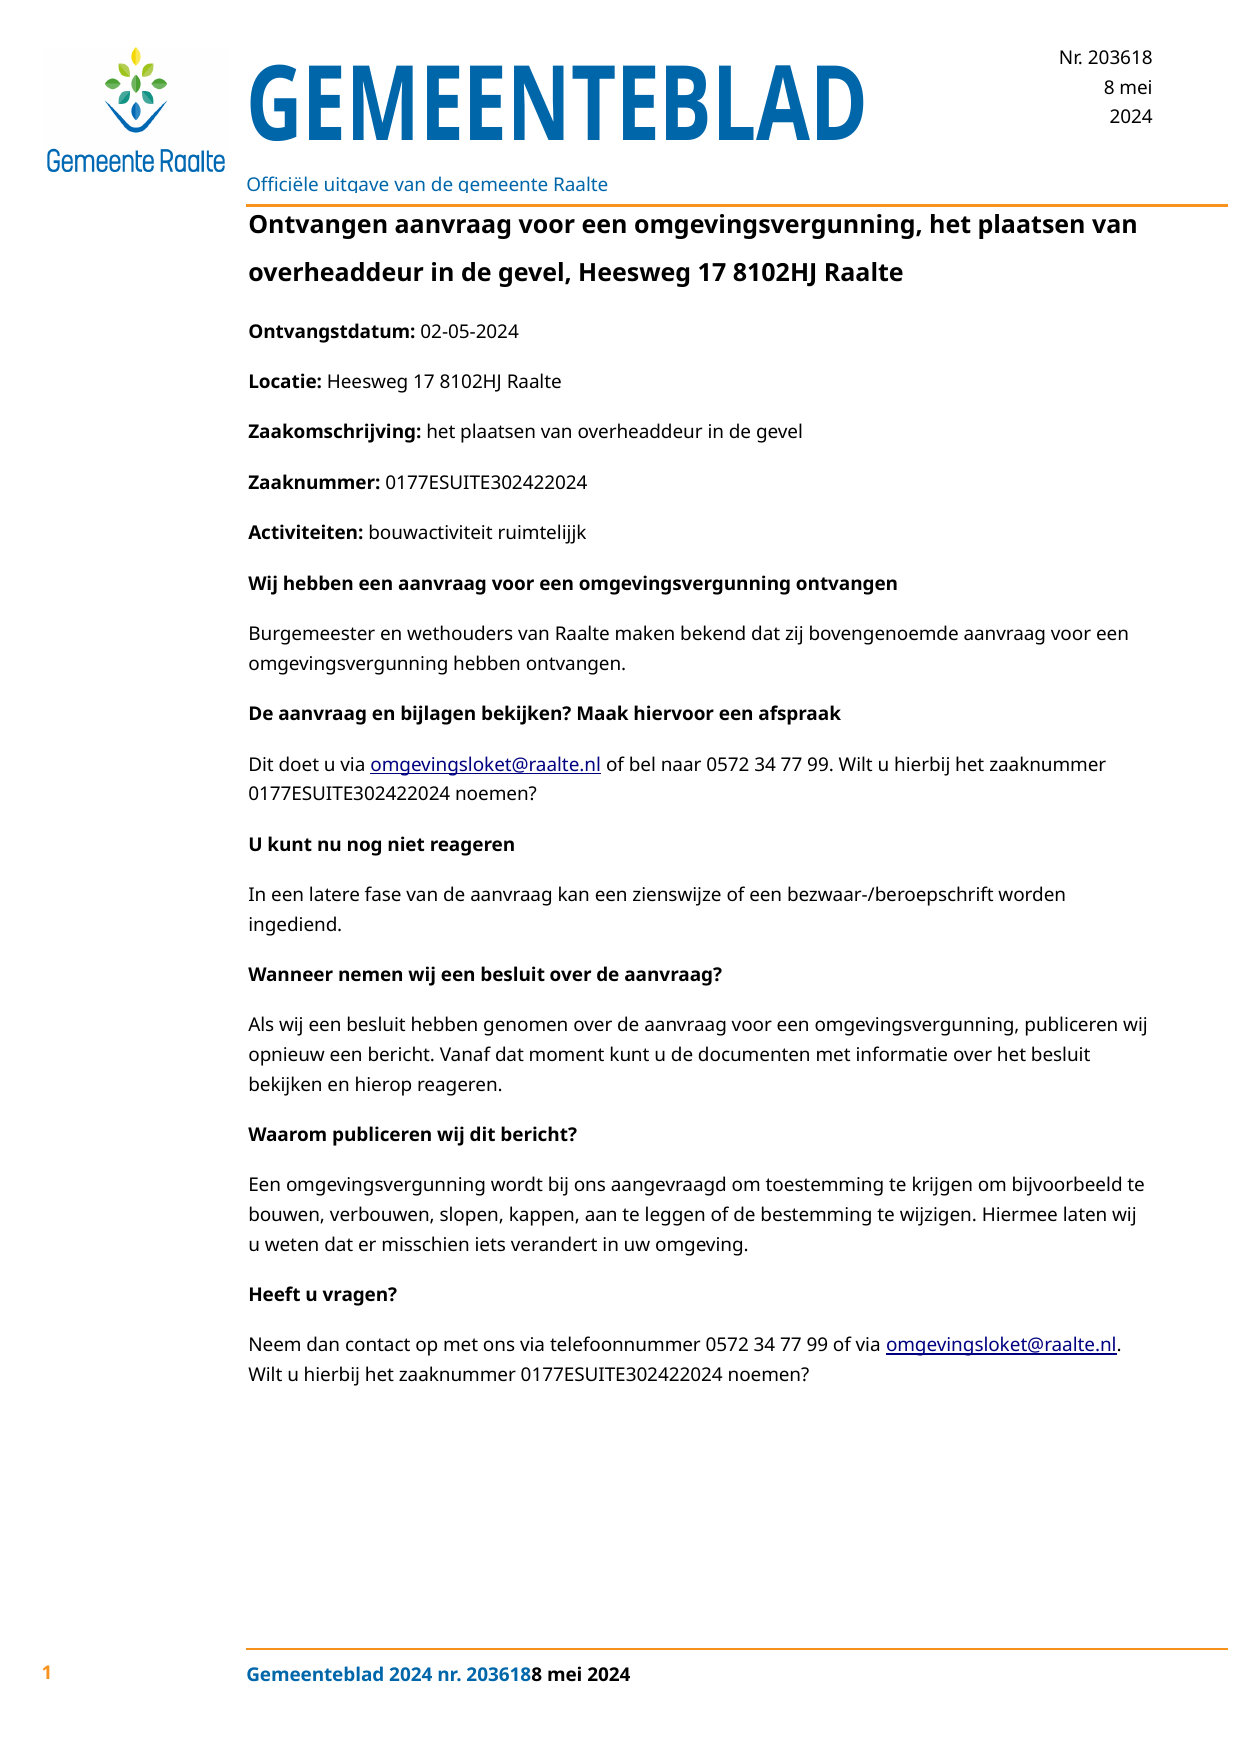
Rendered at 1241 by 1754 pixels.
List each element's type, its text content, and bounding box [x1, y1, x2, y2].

text Ontvangstdatum: 02-05-2024 [248, 318, 1152, 344]
text Zaaknummer: 0177ESUITE302422024 [248, 469, 1152, 495]
text In een latere fase van de aanvraag kan een zienswijze of een bezwaar-/beroepschrift worden ingediend. [248, 881, 1152, 937]
text Een omgevingsvergunning wordt bij ons aangevraagd om toestemming te krijgen om bijvoorbeeld te bouwen, verbouwen, slopen, kappen, aan te leggen of de bestemming te wijzigen. Hiermee laten wij u weten dat er misschien iets verandert in uw omgeving. [248, 1172, 1152, 1257]
text Waarom publiceren wij dit bericht? [248, 1121, 1152, 1147]
text U kunt nu nog niet reageren [248, 831, 1152, 857]
text Dit doet u via omgevingsloket@raalte.nl of bel naar 0572 34 77 99. Wilt u hierbij het zaaknummer 0177ESUITE302422024 noemen? [248, 751, 1152, 806]
text Activiteiten: bouwactiviteit ruimtelijjk [248, 519, 1152, 545]
text De aanvraag en bijlagen bekijken? Maak hiervoor een afspraak [248, 700, 1152, 726]
text Als wij een besluit hebben genomen over de aanvraag voor een omgevingsvergunning, publiceren wij opnieuw een bericht. Vanaf dat moment kunt u de documenten met informatie over het besluit bekijken en hierop reageren. [248, 1012, 1152, 1097]
text Ontvangen aanvraag voor een omgevingsvergunning, het plaatsen van overheaddeur in de gevel, Heesweg 17 8102HJ Raalte [248, 207, 1152, 288]
text Zaakomschrijving: het plaatsen van overheaddeur in de gevel [248, 419, 1152, 444]
text Burgemeester en wethouders van Raalte maken bekend dat zij bovengenoemde aanvraag voor een omgevingsvergunning hebben ontvangen. [248, 620, 1152, 676]
text Neem dan contact op met ons via telefoonnummer 0572 34 77 99 of via omgevingsloket@raalte.nl. Wilt u hierbij het zaaknummer 0177ESUITE302422024 noemen? [248, 1332, 1152, 1387]
text Locatie: Heesweg 17 8102HJ Raalte [248, 368, 1152, 394]
text Wij hebben een aanvraag voor een omgevingsvergunning ontvangen [248, 570, 1152, 596]
picture [41, 47, 231, 172]
text Heeft u vragen? [248, 1281, 1152, 1307]
text Wanneer nemen wij een besluit over de aanvraag? [248, 961, 1152, 987]
